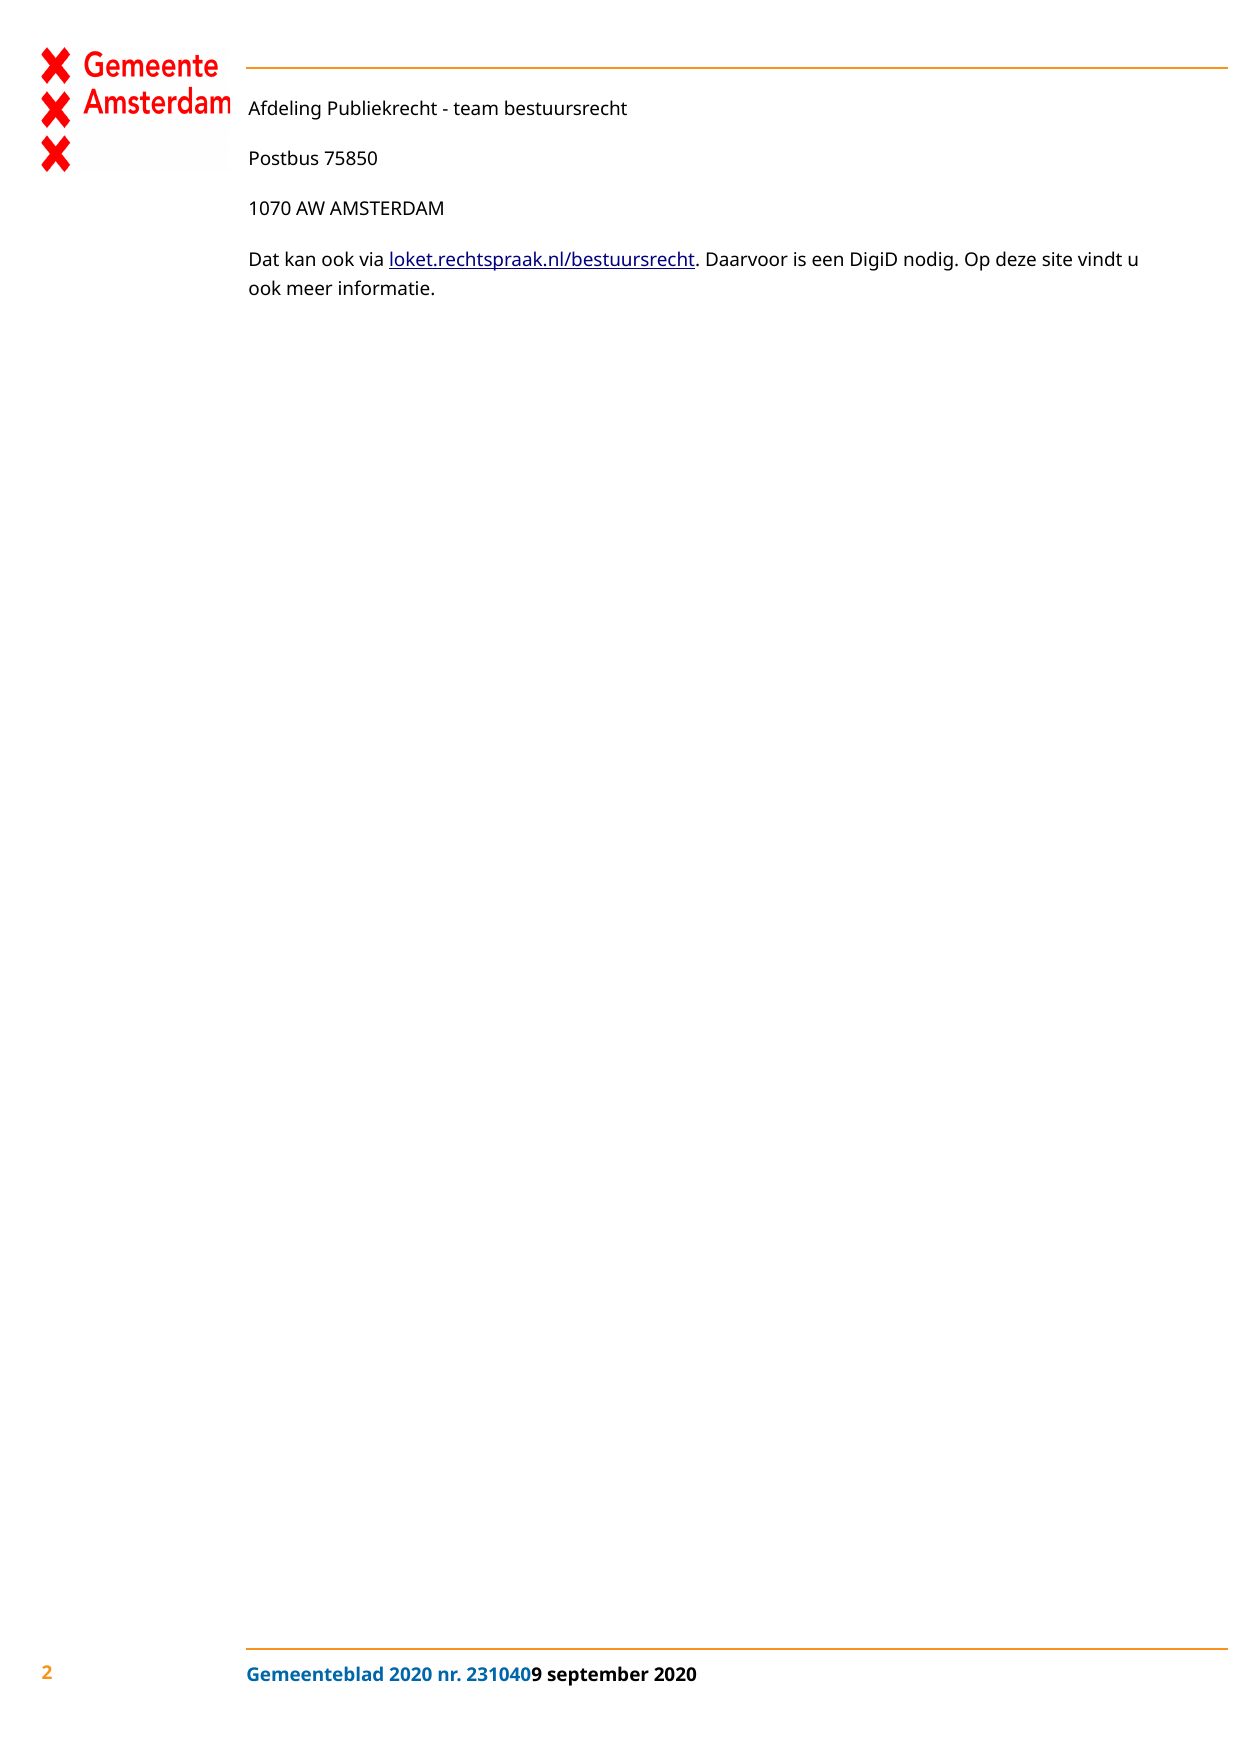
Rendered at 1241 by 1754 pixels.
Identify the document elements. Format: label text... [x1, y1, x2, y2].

text Dat kan ook via loket.rechtspraak.nl/bestuursrecht. Daarvoor is een DigiD nodig. Op deze site vindt u ook meer informatie. [248, 246, 1152, 301]
text 1070 AW AMSTERDAM [248, 196, 1152, 221]
picture [41, 47, 231, 172]
text Afdeling Publiekrecht - team bestuursrecht [248, 95, 1152, 121]
text Postbus 75850 [248, 145, 1152, 171]
